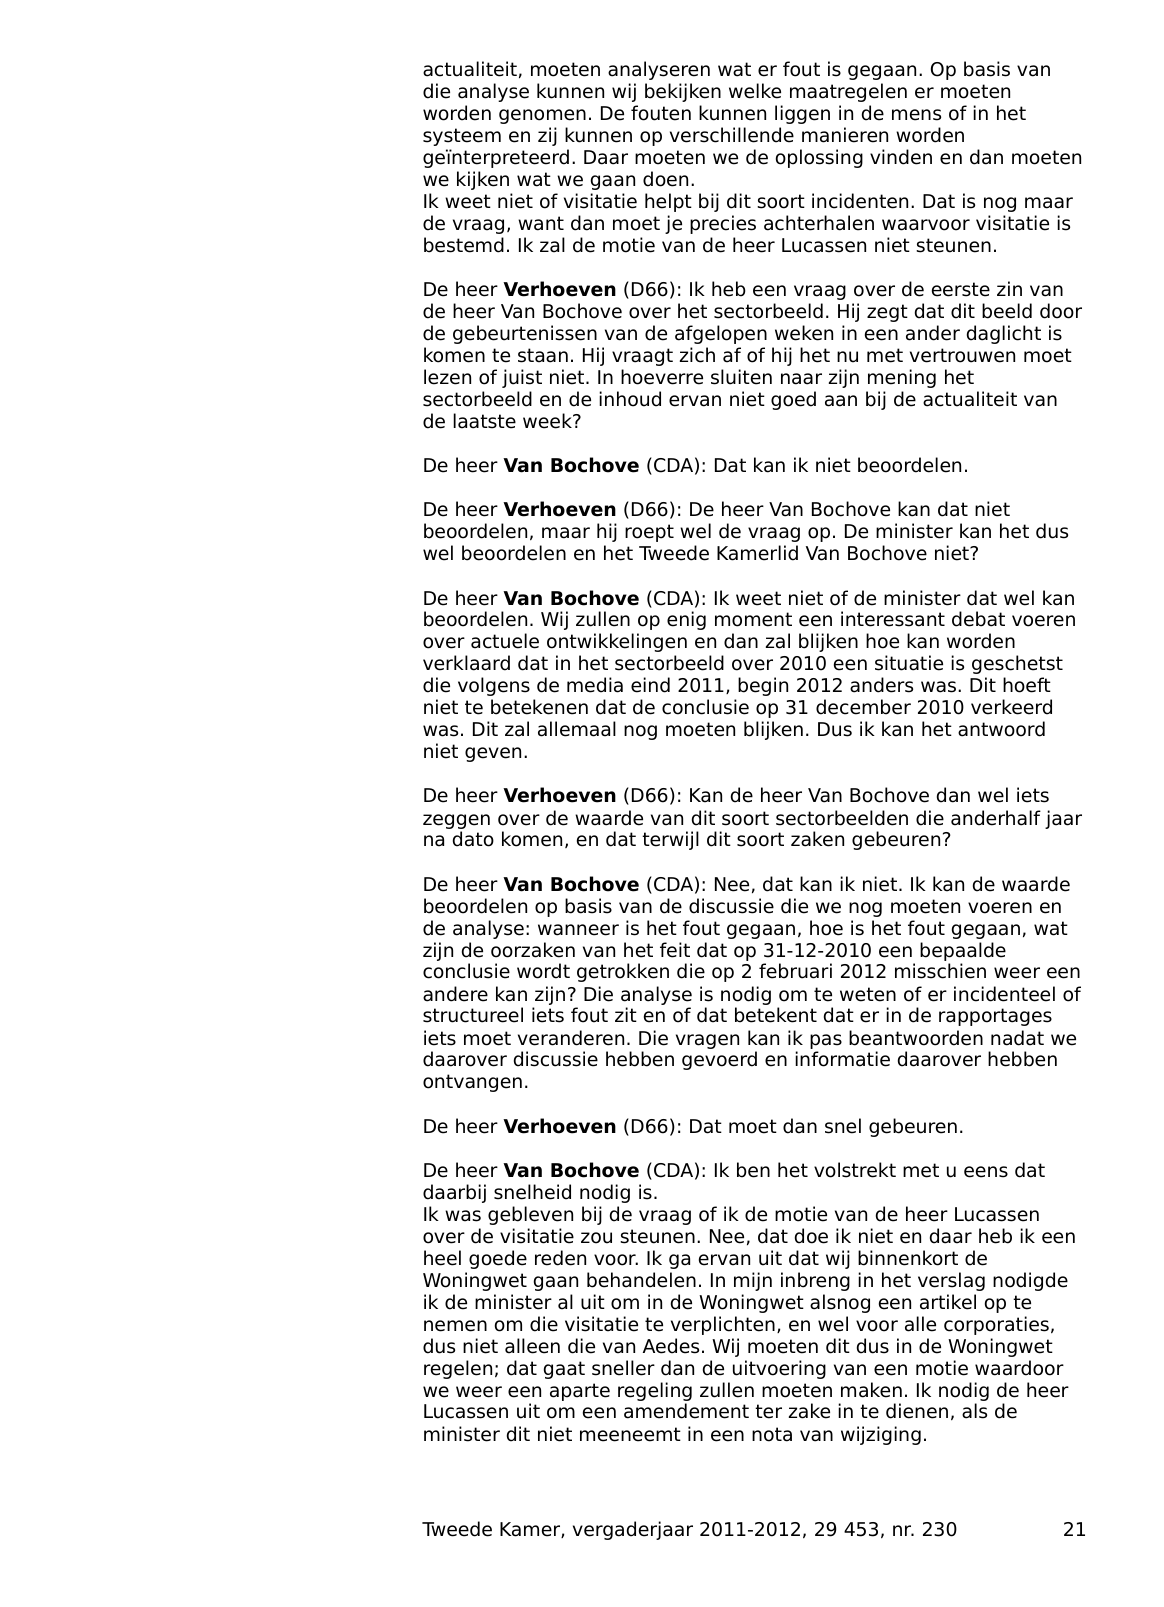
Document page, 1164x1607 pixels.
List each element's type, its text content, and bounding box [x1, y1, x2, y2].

text De heer Van Bochove (CDA): Nee, dat kan ik niet. Ik kan de waarde beoordelen op basis van de discussie die we nog moeten voeren en de analyse: wanneer is het fout gegaan, hoe is het fout gegaan, wat zijn de oorzaken van het feit dat op 31-12-2010 een bepaalde conclusie wordt getrokken die op 2 februari 2012 misschien weer een andere kan zijn? Die analyse is nodig om te weten of er incidenteel of structureel iets fout zit en of dat betekent dat er in de rapportages iets moet veranderen. Die vragen kan ik pas beantwoorden nadat we daarover discussie hebben gevoerd en informatie daarover hebben ontvangen. [422, 873, 1087, 1093]
text De heer Van Bochove (CDA): Dat kan ik niet beoordelen. [422, 455, 1087, 477]
text De heer Verhoeven (D66): Ik heb een vraag over de eerste zin van de heer Van Bochove over het sectorbeeld. Hij zegt dat dit beeld door de gebeurtenissen van de afgelopen weken in een ander daglicht is komen te staan. Hij vraagt zich af of hij het nu met vertrouwen moet lezen of juist niet. In hoeverre sluiten naar zijn mening het sectorbeeld en de inhoud ervan niet goed aan bij de actualiteit van de laatste week? [422, 279, 1087, 433]
text De heer Verhoeven (D66): Kan de heer Van Bochove dan wel iets zeggen over de waarde van dit soort sectorbeelden die anderhalf jaar na dato komen, en dat terwijl dit soort zaken gebeuren? [422, 785, 1087, 851]
text De heer Verhoeven (D66): Dat moet dan snel gebeuren. [422, 1116, 1087, 1137]
text Ik was gebleven bij de vraag of ik de motie van de heer Lucassen over de visitatie zou steunen. Nee, dat doe ik niet en daar heb ik een heel goede reden voor. Ik ga ervan uit dat wij binnenkort de Woningwet gaan behandelen. In mijn inbreng in het verslag nodigde ik de minister al uit om in de Woningwet alsnog een artikel op te nemen om die visitatie te verplichten, en wel voor alle corporaties, dus niet alleen die van Aedes. Wij moeten dit dus in de Woningwet regelen; dat gaat sneller dan de uitvoering van een motie waardoor we weer een aparte regeling zullen moeten maken. Ik nodig de heer Lucassen uit om een amendement ter zake in te dienen, als de minister dit niet meeneemt in een nota van wijziging. [422, 1204, 1087, 1445]
text actualiteit, moeten analyseren wat er fout is gegaan. Op basis van die analyse kunnen wij bekijken welke maatregelen er moeten worden genomen. De fouten kunnen liggen in de mens of in het systeem en zij kunnen op verschillende manieren worden geïnterpreteerd. Daar moeten we de oplossing vinden en dan moeten we kijken wat we gaan doen. [422, 59, 1087, 191]
text Ik weet niet of visitatie helpt bij dit soort incidenten. Dat is nog maar de vraag, want dan moet je precies achterhalen waarvoor visitatie is bestemd. Ik zal de motie van de heer Lucassen niet steunen. [422, 191, 1087, 257]
text De heer Van Bochove (CDA): Ik weet niet of de minister dat wel kan beoordelen. Wij zullen op enig moment een interessant debat voeren over actuele ontwikkelingen en dan zal blijken hoe kan worden verklaard dat in het sectorbeeld over 2010 een situatie is geschetst die volgens de media eind 2011, begin 2012 anders was. Dit hoeft niet te betekenen dat de conclusie op 31 december 2010 verkeerd was. Dit zal allemaal nog moeten blijken. Dus ik kan het antwoord niet geven. [422, 587, 1087, 763]
text De heer Verhoeven (D66): De heer Van Bochove kan dat niet beoordelen, maar hij roept wel de vraag op. De minister kan het dus wel beoordelen en het Tweede Kamerlid Van Bochove niet? [422, 499, 1087, 565]
text De heer Van Bochove (CDA): Ik ben het volstrekt met u eens dat daarbij snelheid nodig is. [422, 1160, 1087, 1204]
